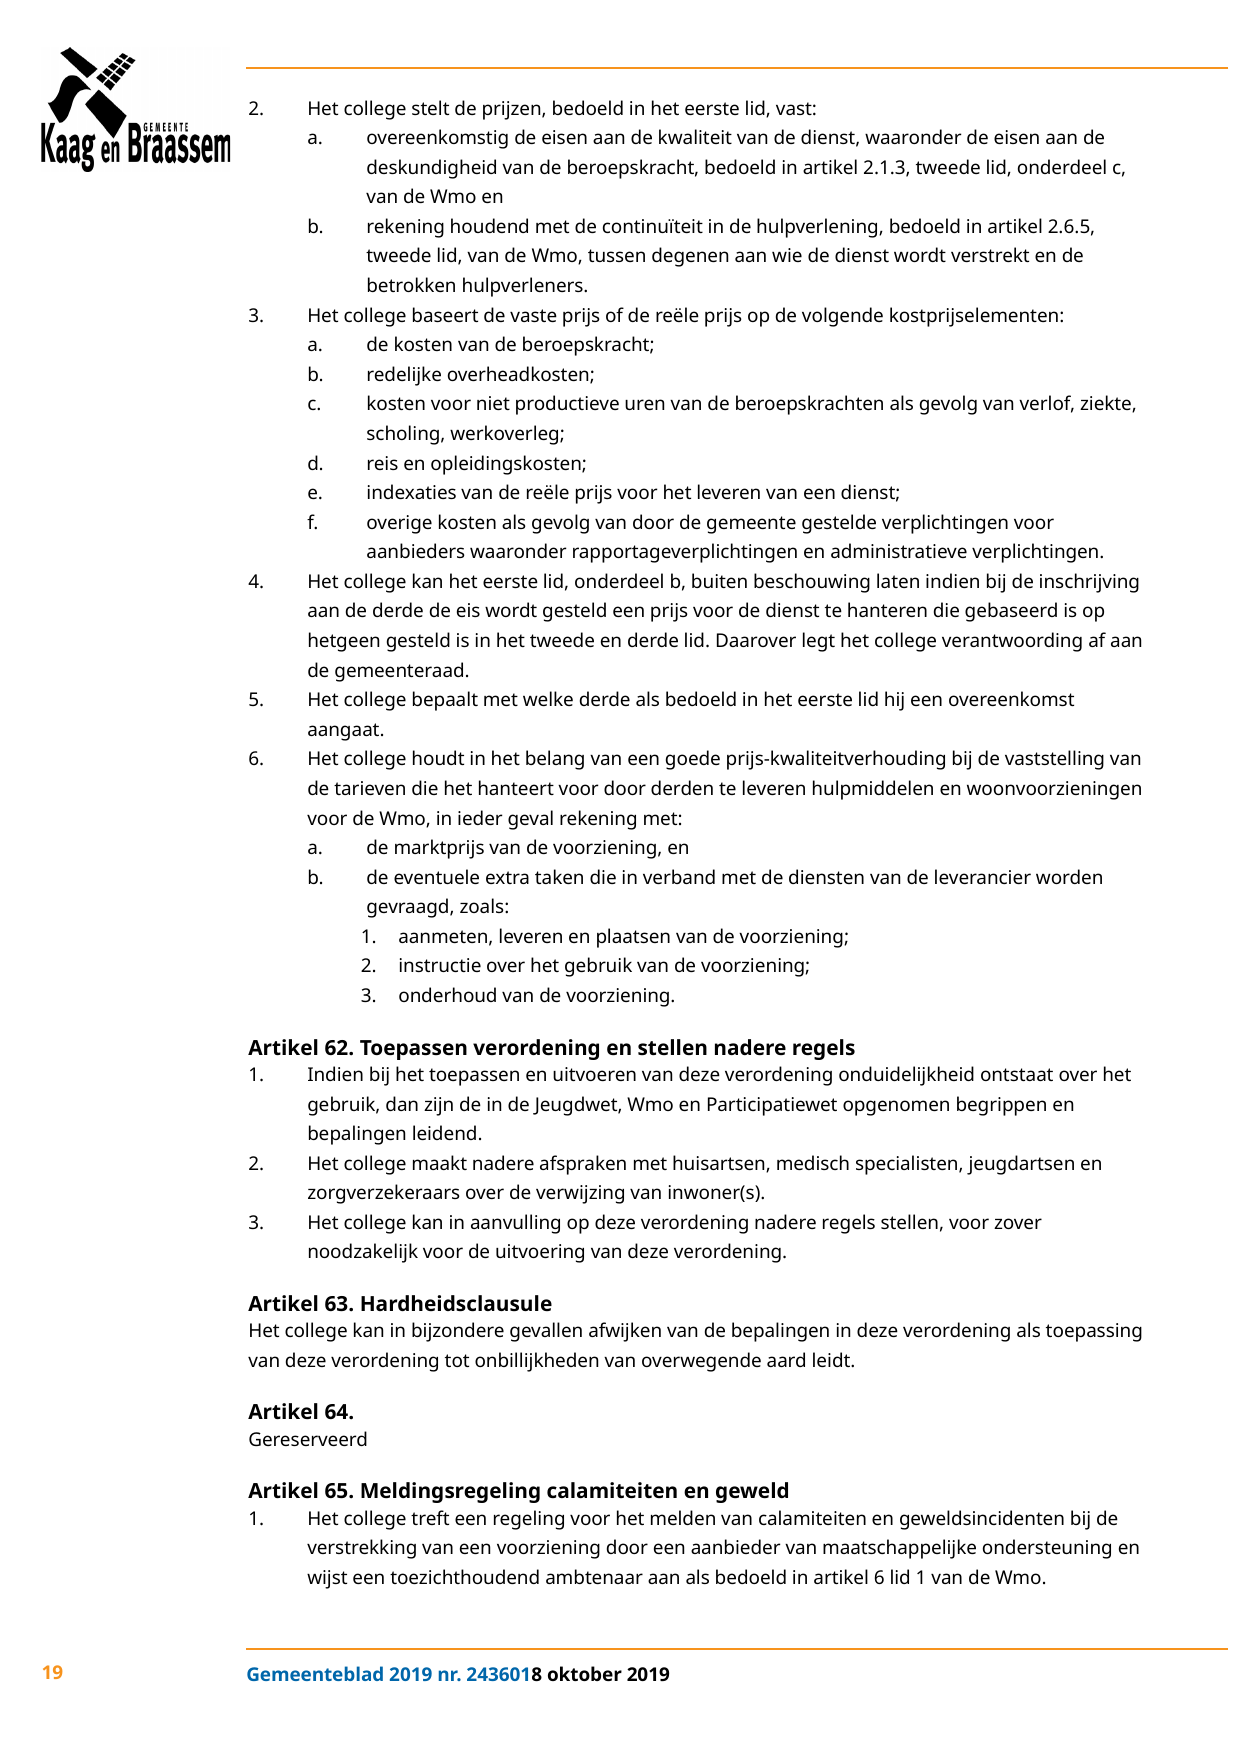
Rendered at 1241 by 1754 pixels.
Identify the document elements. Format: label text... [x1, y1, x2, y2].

text Artikel 65. Meldingsregeling calamiteiten en geweld [248, 1476, 1152, 1505]
list Het college kan het eerste lid, onderdeel b, buiten beschouwing laten indien bij de inschrijving aan de derde de eis wordt gesteld een prijs voor de dienst te hanteren die gebaseerd is op hetgeen gesteld is in het tweede en derde lid. Daarover legt het college verantwoording af aan de gemeenteraad. [248, 568, 1152, 683]
list de eventuele extra taken die in verband met de diensten van de leverancier worden gevraagd, zoals: [307, 864, 1152, 919]
picture [41, 47, 231, 172]
list de marktprijs van de voorziening, en [307, 834, 1152, 860]
list indexaties van de reële prijs voor het leveren van een dienst; [307, 479, 1152, 505]
list Het college maakt nadere afspraken met huisartsen, medisch specialisten, jeugdartsen en zorgverzekeraars over de verwijzing van inwoner(s). [248, 1150, 1152, 1205]
list Het college bepaalt met welke derde als bedoeld in het eerste lid hij een overeenkomst aangaat. [248, 686, 1152, 742]
list overige kosten als gevolg van door de gemeente gestelde verplichtingen voor aanbieders waaronder rapportageverplichtingen en administratieve verplichtingen. [307, 509, 1152, 564]
list Het college treft een regeling voor het melden van calamiteiten en geweldsincidenten bij de verstrekking van een voorziening door een aanbieder van maatschappelijke ondersteuning en wijst een toezichthoudend ambtenaar aan als bedoeld in artikel 6 lid 1 van de Wmo. [248, 1505, 1152, 1590]
text Artikel 64. [248, 1397, 1152, 1426]
list kosten voor niet productieve uren van de beroepskrachten als gevolg van verlof, ziekte, scholing, werkoverleg; [307, 391, 1152, 446]
text Het college kan in bijzondere gevallen afwijken van de bepalingen in deze verordening als toepassing van deze verordening tot onbillijkheden van overwegende aard leidt. [248, 1317, 1152, 1373]
list Het college kan in aanvulling op deze verordening nadere regels stellen, voor zover noodzakelijk voor de uitvoering van deze verordening. [248, 1209, 1152, 1264]
text Artikel 62. Toepassen verordening en stellen nadere regels [248, 1033, 1152, 1061]
list instructie over het gebruik van de voorziening; [361, 953, 1152, 978]
text Artikel 63. Hardheidsclausule [248, 1289, 1152, 1317]
list reis en opleidingskosten; [307, 450, 1152, 476]
list Het college houdt in het belang van een goede prijs-kwaliteitverhouding bij de vaststelling van de tarieven die het hanteert voor door derden te leveren hulpmiddelen en woonvoorzieningen voor de Wmo, in ieder geval rekening met: [248, 746, 1152, 831]
text Gereserveerd [248, 1426, 1152, 1452]
list Indien bij het toepassen en uitvoeren van deze verordening onduidelijkheid ontstaat over het gebruik, dan zijn de in de Jeugdwet, Wmo en Participatiewet opgenomen begrippen en bepalingen leidend. [248, 1061, 1152, 1146]
list Het college stelt de prijzen, bedoeld in het eerste lid, vast: [248, 95, 1152, 121]
list aanmeten, leveren en plaatsen van de voorziening; [361, 923, 1152, 949]
list redelijke overheadkosten; [307, 361, 1152, 387]
list Het college baseert de vaste prijs of de reële prijs op de volgende kostprijselementen: [248, 302, 1152, 328]
list de kosten van de beroepskracht; [307, 331, 1152, 357]
list onderhoud van de voorziening. [361, 982, 1152, 1008]
list overeenkomstig de eisen aan de kwaliteit van de dienst, waaronder de eisen aan de deskundigheid van de beroepskracht, bedoeld in artikel 2.1.3, tweede lid, onderdeel c, van de Wmo en [307, 124, 1152, 209]
list rekening houdend met de continuïteit in de hulpverlening, bedoeld in artikel 2.6.5, tweede lid, van de Wmo, tussen degenen aan wie de dienst wordt verstrekt en de betrokken hulpverleners. [307, 213, 1152, 298]
